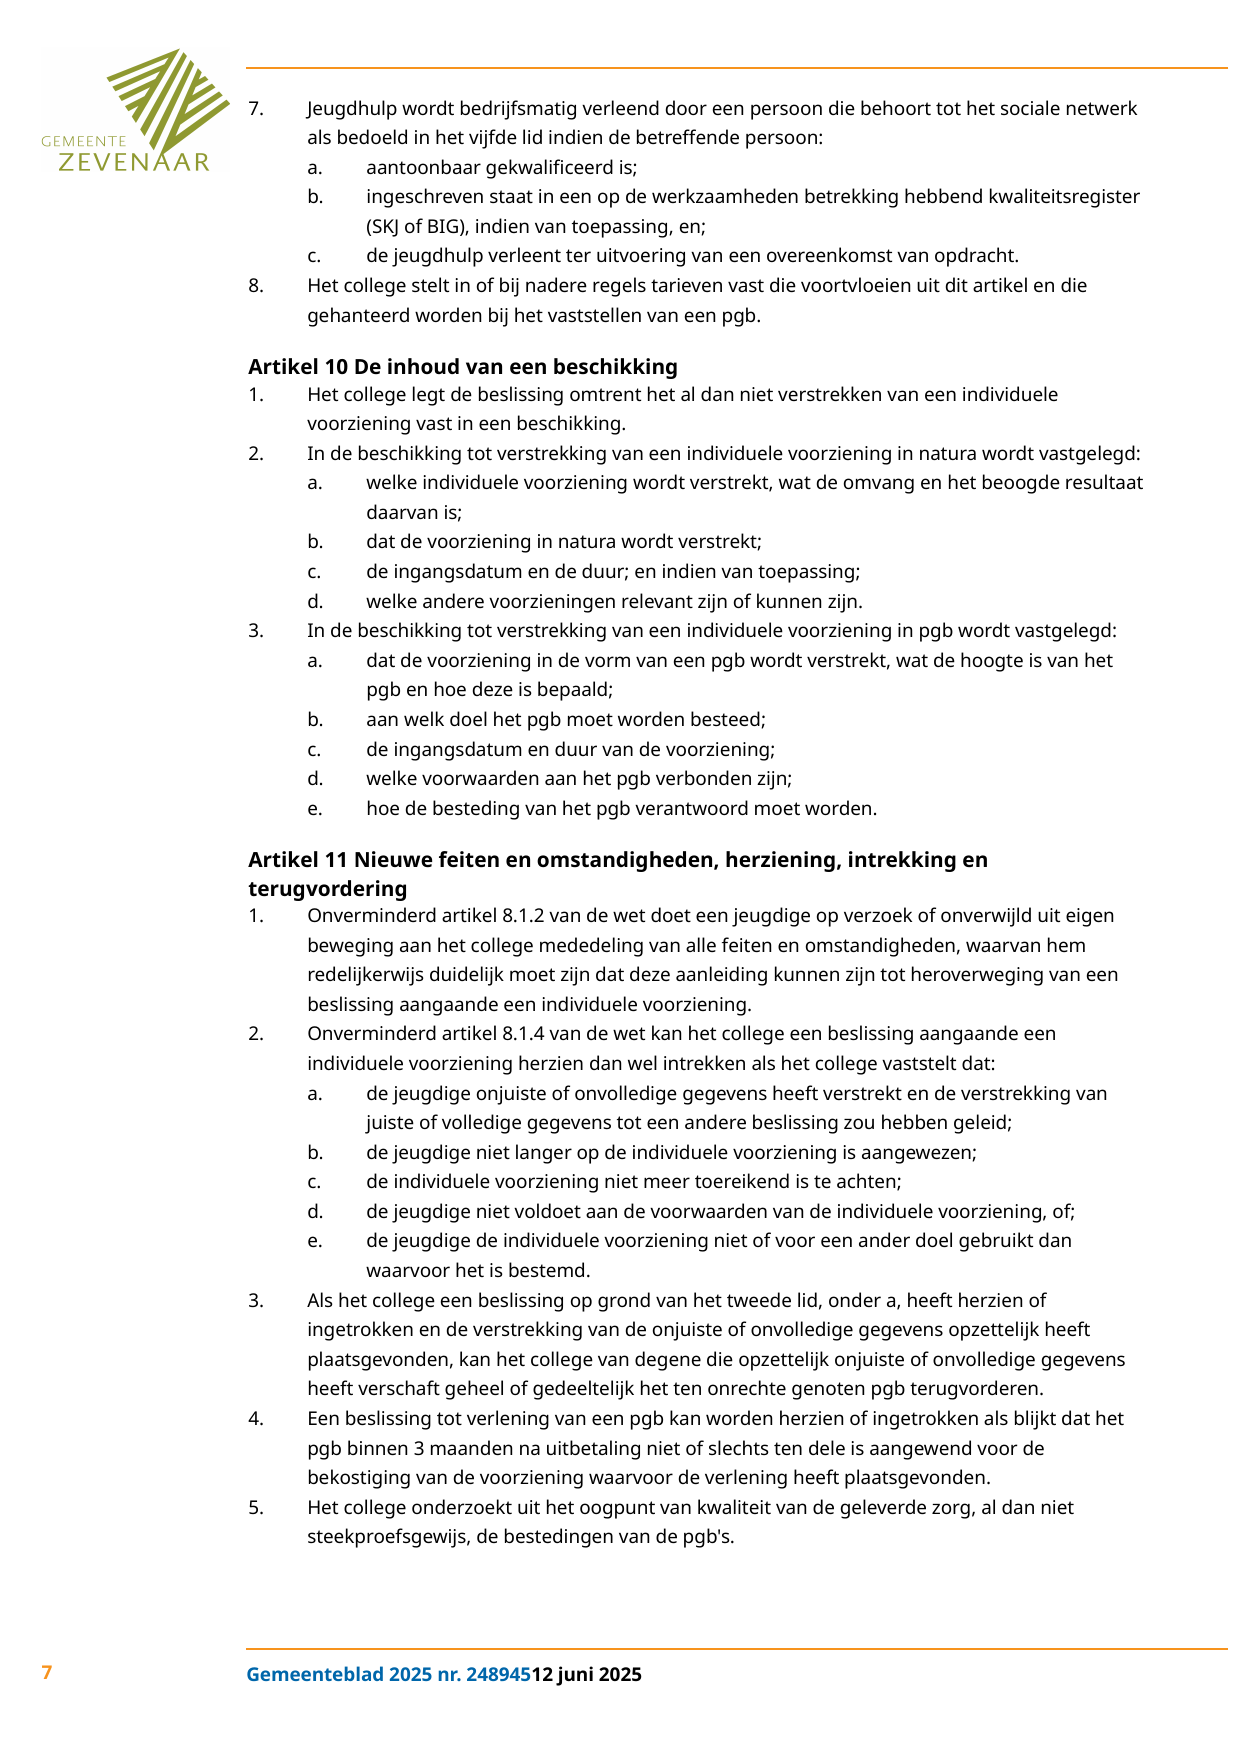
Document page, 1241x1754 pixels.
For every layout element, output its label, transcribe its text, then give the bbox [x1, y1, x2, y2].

picture [41, 47, 231, 172]
list aantoonbaar gekwalificeerd is; [307, 154, 1152, 180]
list de ingangsdatum en duur van de voorziening; [307, 736, 1152, 761]
list welke individuele voorziening wordt verstrekt, wat de omvang en het beoogde resultaat daarvan is; [307, 469, 1152, 525]
list Een beslissing tot verlening van een pgb kan worden herzien of ingetrokken als blijkt dat het pgb binnen 3 maanden na uitbetaling niet of slechts ten dele is aangewend voor de bekostiging van de voorziening waarvoor de verlening heeft plaatsgevonden. [248, 1405, 1152, 1490]
list Onverminderd artikel 8.1.4 van de wet kan het college een beslissing aangaande een individuele voorziening herzien dan wel intrekken als het college vaststelt dat: [248, 1021, 1152, 1076]
list ingeschreven staat in een op de werkzaamheden betrekking hebbend kwaliteitsregister (SKJ of BIG), indien van toepassing, en; [307, 183, 1152, 239]
list Het college stelt in of bij nadere regels tarieven vast die voortvloeien uit dit artikel en die gehanteerd worden bij het vaststellen van een pgb. [248, 272, 1152, 328]
list welke voorwaarden aan het pgb verbonden zijn; [307, 765, 1152, 791]
list hoe de besteding van het pgb verantwoord moet worden. [307, 795, 1152, 821]
list dat de voorziening in de vorm van een pgb wordt verstrekt, wat de hoogte is van het pgb en hoe deze is bepaald; [307, 647, 1152, 702]
text Artikel 10 De inhoud van een beschikking [248, 352, 1152, 381]
list In de beschikking tot verstrekking van een individuele voorziening in pgb wordt vastgelegd: [248, 617, 1152, 643]
list Het college onderzoekt uit het oogpunt van kwaliteit van de geleverde zorg, al dan niet steekproefsgewijs, de bestedingen van de pgb's. [248, 1494, 1152, 1549]
list Onverminderd artikel 8.1.2 van de wet doet een jeugdige op verzoek of onverwijld uit eigen beweging aan het college mededeling van alle feiten en omstandigheden, waarvan hem redelijkerwijs duidelijk moet zijn dat deze aanleiding kunnen zijn tot heroverweging van een beslissing aangaande een individuele voorziening. [248, 902, 1152, 1017]
list In de beschikking tot verstrekking van een individuele voorziening in natura wordt vastgelegd: [248, 440, 1152, 466]
list de jeugdhulp verleent ter uitvoering van een overeenkomst van opdracht. [307, 243, 1152, 268]
list de jeugdige onjuiste of onvolledige gegevens heeft verstrekt en de verstrekking van juiste of volledige gegevens tot een andere beslissing zou hebben geleid; [307, 1080, 1152, 1135]
list aan welk doel het pgb moet worden besteed; [307, 706, 1152, 732]
list de individuele voorziening niet meer toereikend is te achten; [307, 1168, 1152, 1194]
text Artikel 11 Nieuwe feiten en omstandigheden, herziening, intrekking en terugvordering [248, 845, 1152, 902]
list de jeugdige de individuele voorziening niet of voor een ander doel gebruikt dan waarvoor het is bestemd. [307, 1228, 1152, 1283]
list de jeugdige niet langer op de individuele voorziening is aangewezen; [307, 1139, 1152, 1164]
list de ingangsdatum en de duur; en indien van toepassing; [307, 558, 1152, 584]
list dat de voorziening in natura wordt verstrekt; [307, 529, 1152, 554]
list welke andere voorzieningen relevant zijn of kunnen zijn. [307, 588, 1152, 613]
list Als het college een beslissing op grond van het tweede lid, onder a, heeft herzien of ingetrokken en de verstrekking van de onjuiste of onvolledige gegevens opzettelijk heeft plaatsgevonden, kan het college van degene die opzettelijk onjuiste of onvolledige gegevens heeft verschaft geheel of gedeeltelijk het ten onrechte genoten pgb terugvorderen. [248, 1287, 1152, 1401]
list Het college legt de beslissing omtrent het al dan niet verstrekken van een individuele voorziening vast in een beschikking. [248, 381, 1152, 436]
list Jeugdhulp wordt bedrijfsmatig verleend door een persoon die behoort tot het sociale netwerk als bedoeld in het vijfde lid indien de betreffende persoon: [248, 95, 1152, 150]
list de jeugdige niet voldoet aan de voorwaarden van de individuele voorziening, of; [307, 1198, 1152, 1224]
